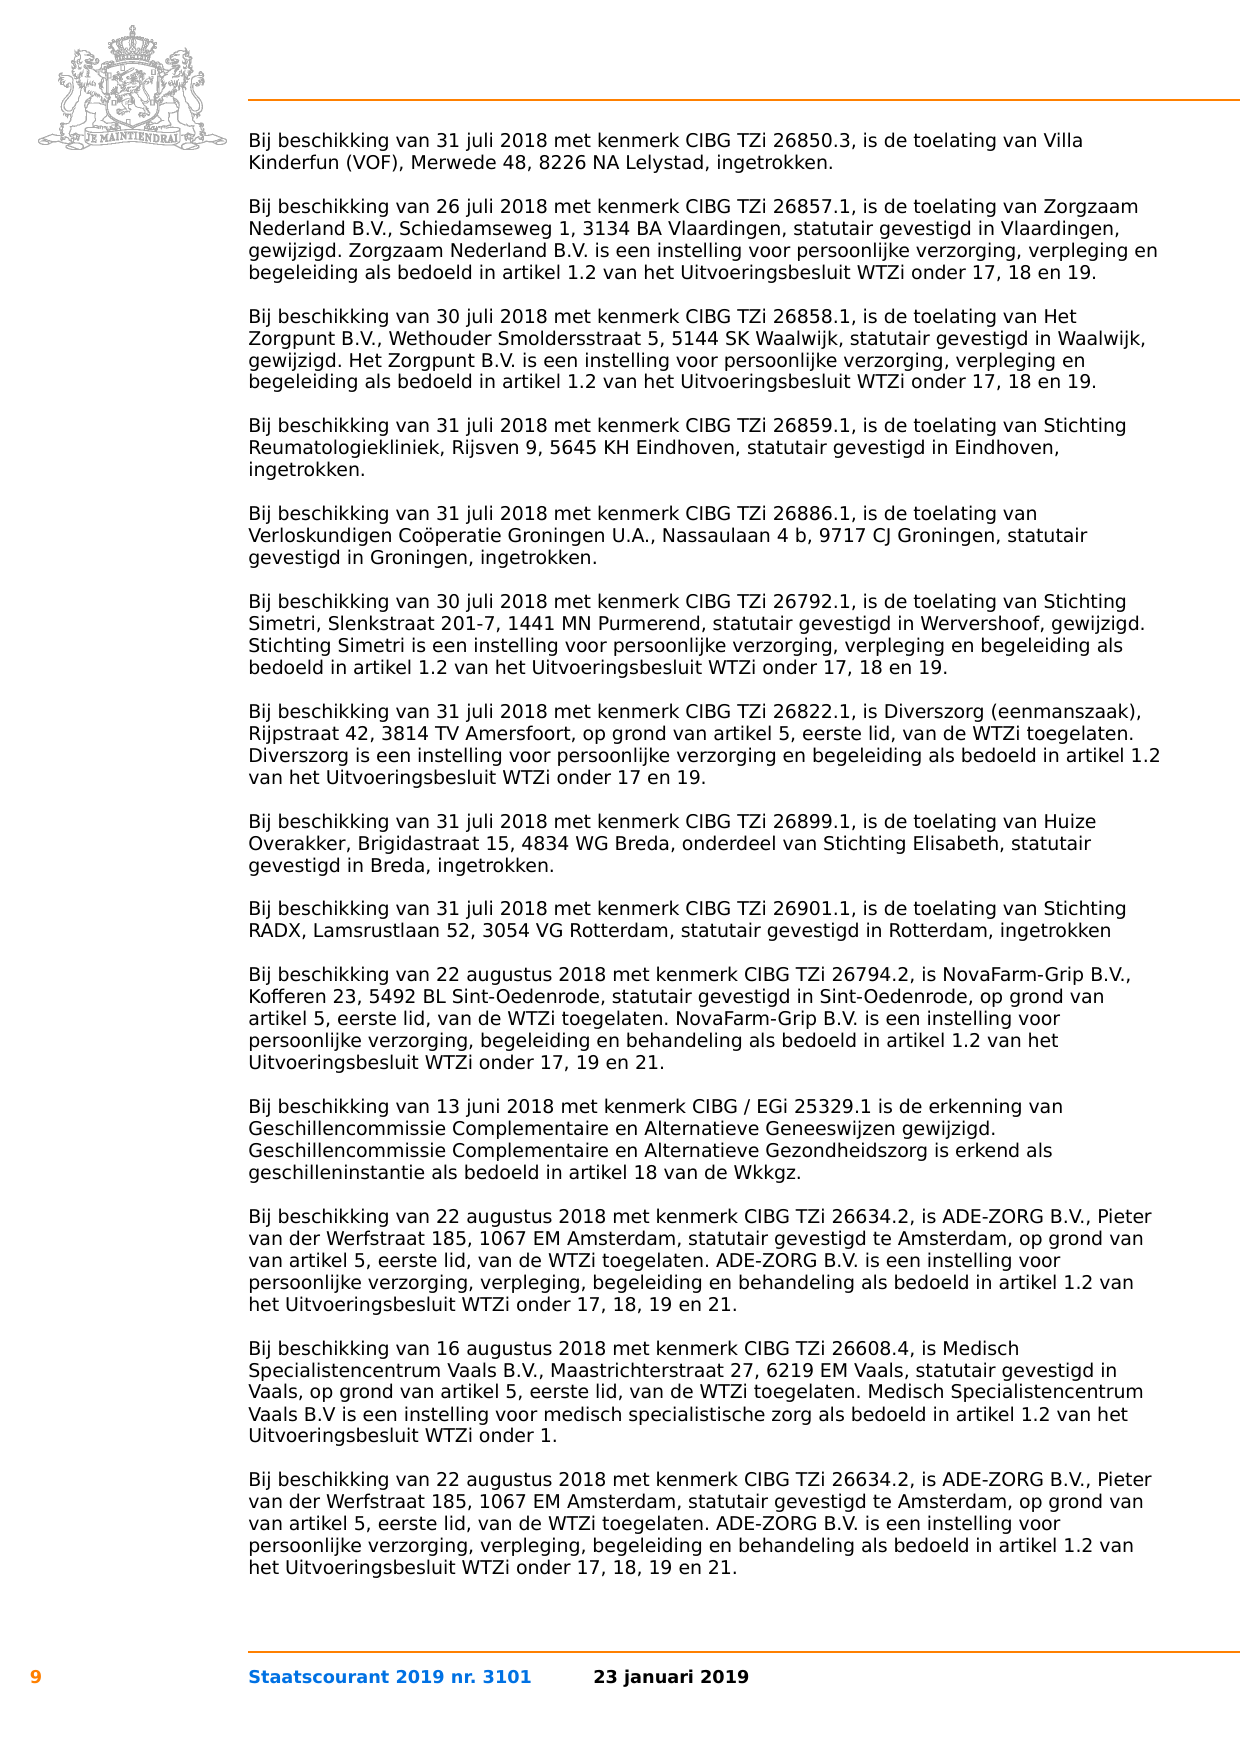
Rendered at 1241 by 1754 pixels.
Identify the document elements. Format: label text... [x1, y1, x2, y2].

text Bij beschikking van 22 augustus 2018 met kenmerk CIBG TZi 26634.2, is ADE-ZORG B.V., Pieter van der Werfstraat 185, 1067 EM Amsterdam, statutair gevestigd te Amsterdam, op grond van van artikel 5, eerste lid, van de WTZi toegelaten. ADE-ZORG B.V. is een instelling voor persoonlijke verzorging, verpleging, begeleiding en behandeling als bedoeld in artikel 1.2 van het Uitvoeringsbesluit WTZi onder 17, 18, 19 en 21. [248, 1206, 1163, 1316]
text Bij beschikking van 22 augustus 2018 met kenmerk CIBG TZi 26794.2, is NovaFarm-Grip B.V., Kofferen 23, 5492 BL Sint-Oedenrode, statutair gevestigd in Sint-Oedenrode, op grond van artikel 5, eerste lid, van de WTZi toegelaten. NovaFarm-Grip B.V. is een instelling voor persoonlijke verzorging, begeleiding en behandeling als bedoeld in artikel 1.2 van het Uitvoeringsbesluit WTZi onder 17, 19 en 21. [248, 964, 1163, 1074]
text Bij beschikking van 30 juli 2018 met kenmerk CIBG TZi 26858.1, is de toelating van Het Zorgpunt B.V., Wethouder Smoldersstraat 5, 5144 SK Waalwijk, statutair gevestigd in Waalwijk, gewijzigd. Het Zorgpunt B.V. is een instelling voor persoonlijke verzorging, verpleging en begeleiding als bedoeld in artikel 1.2 van het Uitvoeringsbesluit WTZi onder 17, 18 en 19. [248, 306, 1163, 393]
text Bij beschikking van 26 juli 2018 met kenmerk CIBG TZi 26857.1, is de toelating van Zorgzaam Nederland B.V., Schiedamseweg 1, 3134 BA Vlaardingen, statutair gevestigd in Vlaardingen, gewijzigd. Zorgzaam Nederland B.V. is een instelling voor persoonlijke verzorging, verpleging en begeleiding als bedoeld in artikel 1.2 van het Uitvoeringsbesluit WTZi onder 17, 18 en 19. [248, 196, 1163, 284]
text Bij beschikking van 31 juli 2018 met kenmerk CIBG TZi 26822.1, is Diverszorg (eenmanszaak), Rijpstraat 42, 3814 TV Amersfoort, op grond van artikel 5, eerste lid, van de WTZi toegelaten. Diverszorg is een instelling voor persoonlijke verzorging en begeleiding als bedoeld in artikel 1.2 van het Uitvoeringsbesluit WTZi onder 17 en 19. [248, 701, 1163, 789]
picture [38, 25, 227, 150]
text Bij beschikking van 31 juli 2018 met kenmerk CIBG TZi 26901.1, is de toelating van Stichting RADX, Lamsrustlaan 52, 3054 VG Rotterdam, statutair gevestigd in Rotterdam, ingetrokken [248, 898, 1163, 942]
text Bij beschikking van 31 juli 2018 met kenmerk CIBG TZi 26859.1, is de toelating van Stichting Reumatologiekliniek, Rijsven 9, 5645 KH Eindhoven, statutair gevestigd in Eindhoven, ingetrokken. [248, 415, 1163, 481]
text Bij beschikking van 30 juli 2018 met kenmerk CIBG TZi 26792.1, is de toelating van Stichting Simetri, Slenkstraat 201-7, 1441 MN Purmerend, statutair gevestigd in Wervershoof, gewijzigd. Stichting Simetri is een instelling voor persoonlijke verzorging, verpleging en begeleiding als bedoeld in artikel 1.2 van het Uitvoeringsbesluit WTZi onder 17, 18 en 19. [248, 591, 1163, 679]
text Bij beschikking van 31 juli 2018 met kenmerk CIBG TZi 26850.3, is de toelating van Villa Kinderfun (VOF), Merwede 48, 8226 NA Lelystad, ingetrokken. [248, 130, 1163, 174]
text Bij beschikking van 31 juli 2018 met kenmerk CIBG TZi 26899.1, is de toelating van Huize Overakker, Brigidastraat 15, 4834 WG Breda, onderdeel van Stichting Elisabeth, statutair gevestigd in Breda, ingetrokken. [248, 811, 1163, 876]
text Bij beschikking van 16 augustus 2018 met kenmerk CIBG TZi 26608.4, is Medisch Specialistencentrum Vaals B.V., Maastrichterstraat 27, 6219 EM Vaals, statutair gevestigd in Vaals, op grond van artikel 5, eerste lid, van de WTZi toegelaten. Medisch Specialistencentrum Vaals B.V is een instelling voor medisch specialistische zorg als bedoeld in artikel 1.2 van het Uitvoeringsbesluit WTZi onder 1. [248, 1337, 1163, 1447]
text Bij beschikking van 31 juli 2018 met kenmerk CIBG TZi 26886.1, is de toelating van Verloskundigen Coöperatie Groningen U.A., Nassaulaan 4 b, 9717 CJ Groningen, statutair gevestigd in Groningen, ingetrokken. [248, 503, 1163, 569]
text Bij beschikking van 22 augustus 2018 met kenmerk CIBG TZi 26634.2, is ADE-ZORG B.V., Pieter van der Werfstraat 185, 1067 EM Amsterdam, statutair gevestigd te Amsterdam, op grond van van artikel 5, eerste lid, van de WTZi toegelaten. ADE-ZORG B.V. is een instelling voor persoonlijke verzorging, verpleging, begeleiding en behandeling als bedoeld in artikel 1.2 van het Uitvoeringsbesluit WTZi onder 17, 18, 19 en 21. [248, 1469, 1163, 1579]
text Bij beschikking van 13 juni 2018 met kenmerk CIBG / EGi 25329.1 is de erkenning van Geschillencommissie Complementaire en Alternatieve Geneeswijzen gewijzigd. Geschillencommissie Complementaire en Alternatieve Gezondheidszorg is erkend als geschilleninstantie als bedoeld in artikel 18 van de Wkkgz. [248, 1096, 1163, 1184]
